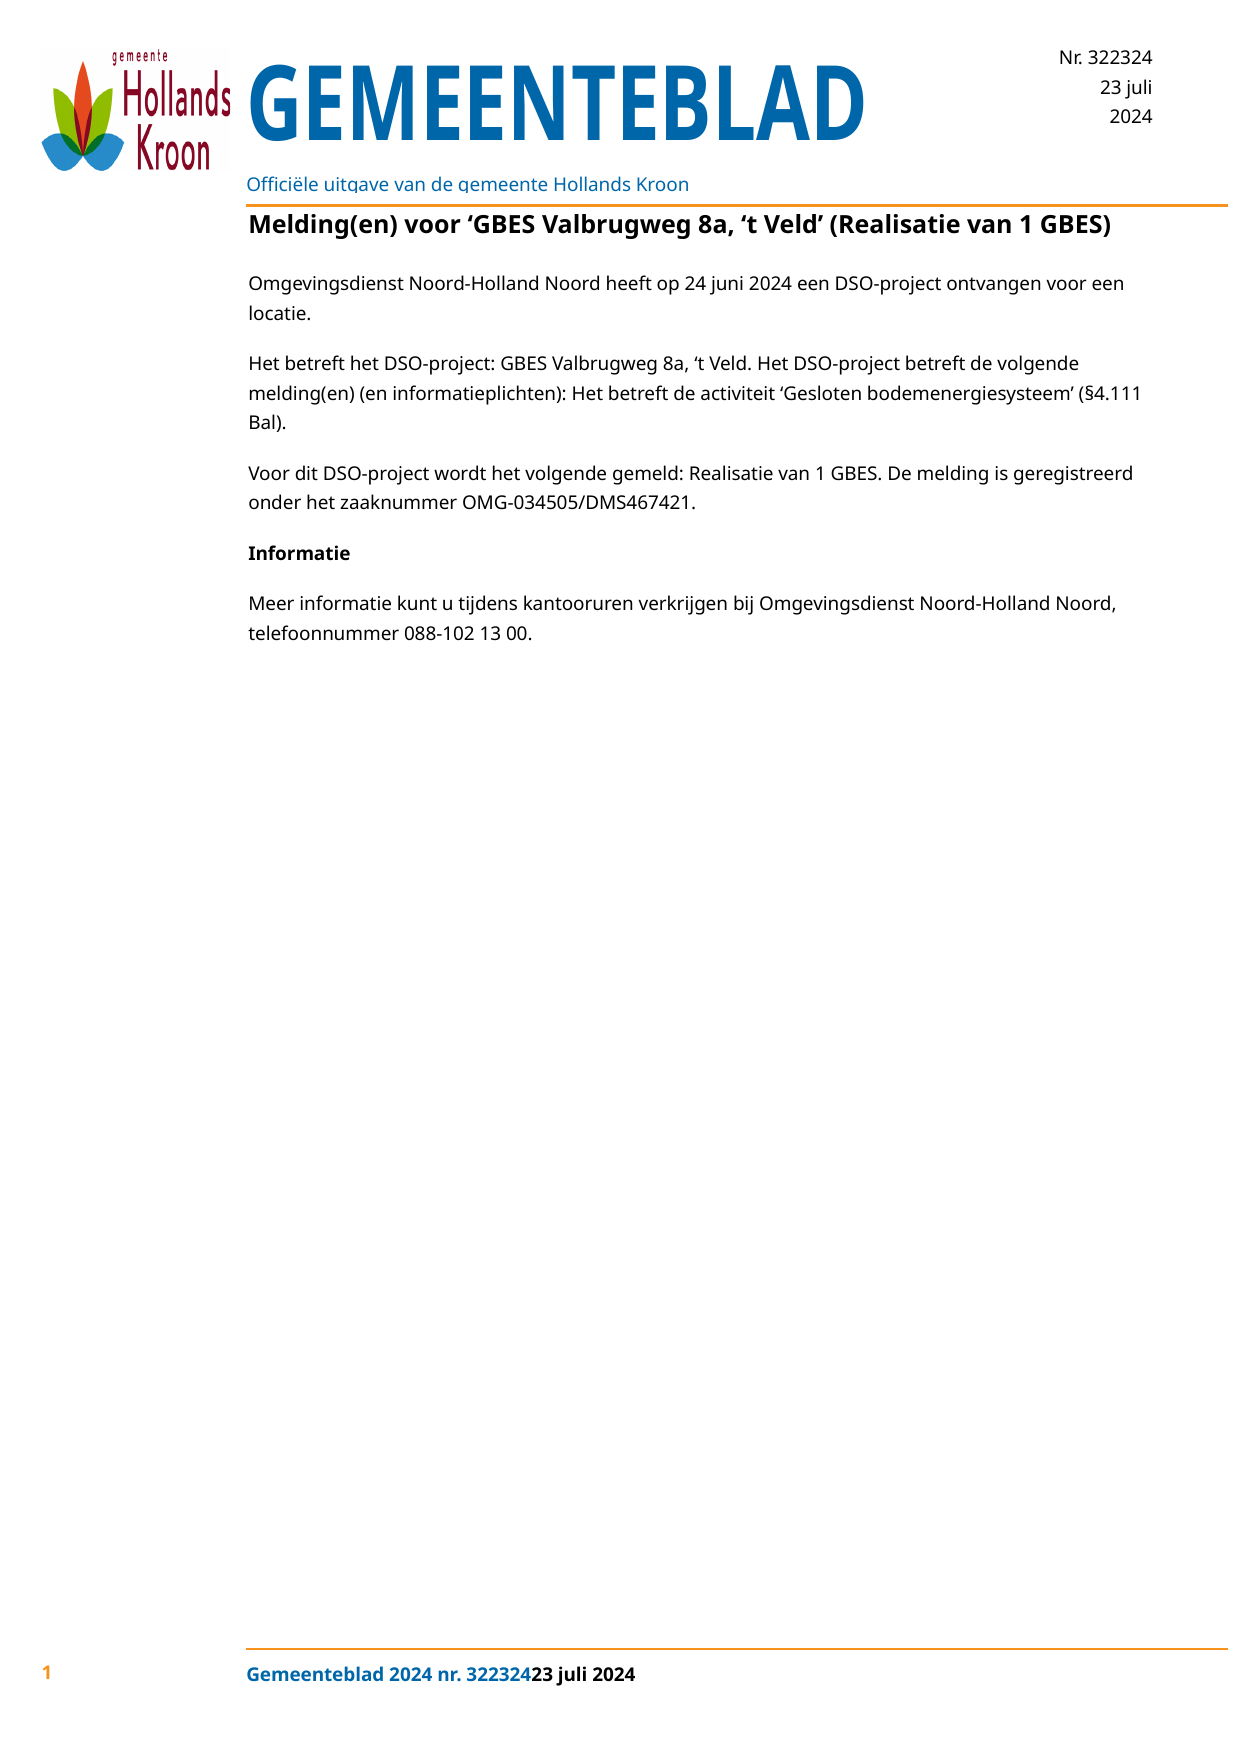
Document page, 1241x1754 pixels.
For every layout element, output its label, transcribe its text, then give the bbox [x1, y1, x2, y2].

text Informatie [248, 540, 1152, 566]
text Het betreft het DSO-project: GBES Valbrugweg 8a, ‘t Veld. Het DSO-project betreft de volgende melding(en) (en informatieplichten): Het betreft de activiteit ‘Gesloten bodemenergiesysteem’ (§4.111 Bal). [248, 350, 1152, 435]
picture [41, 47, 231, 172]
text Meer informatie kunt u tijdens kantooruren verkrijgen bij Omgevingsdienst Noord-Holland Noord, telefoonnummer 088-102 13 00. [248, 590, 1152, 646]
text Voor dit DSO-project wordt het volgende gemeld: Realisatie van 1 GBES. De melding is geregistreerd onder het zaaknummer OMG-034505/DMS467421. [248, 460, 1152, 515]
text Omgevingsdienst Noord-Holland Noord heeft op 24 juni 2024 een DSO-project ontvangen voor een locatie. [248, 270, 1152, 326]
text Melding(en) voor ‘GBES Valbrugweg 8a, ‘t Veld’ (Realisatie van 1 GBES) [248, 207, 1152, 241]
